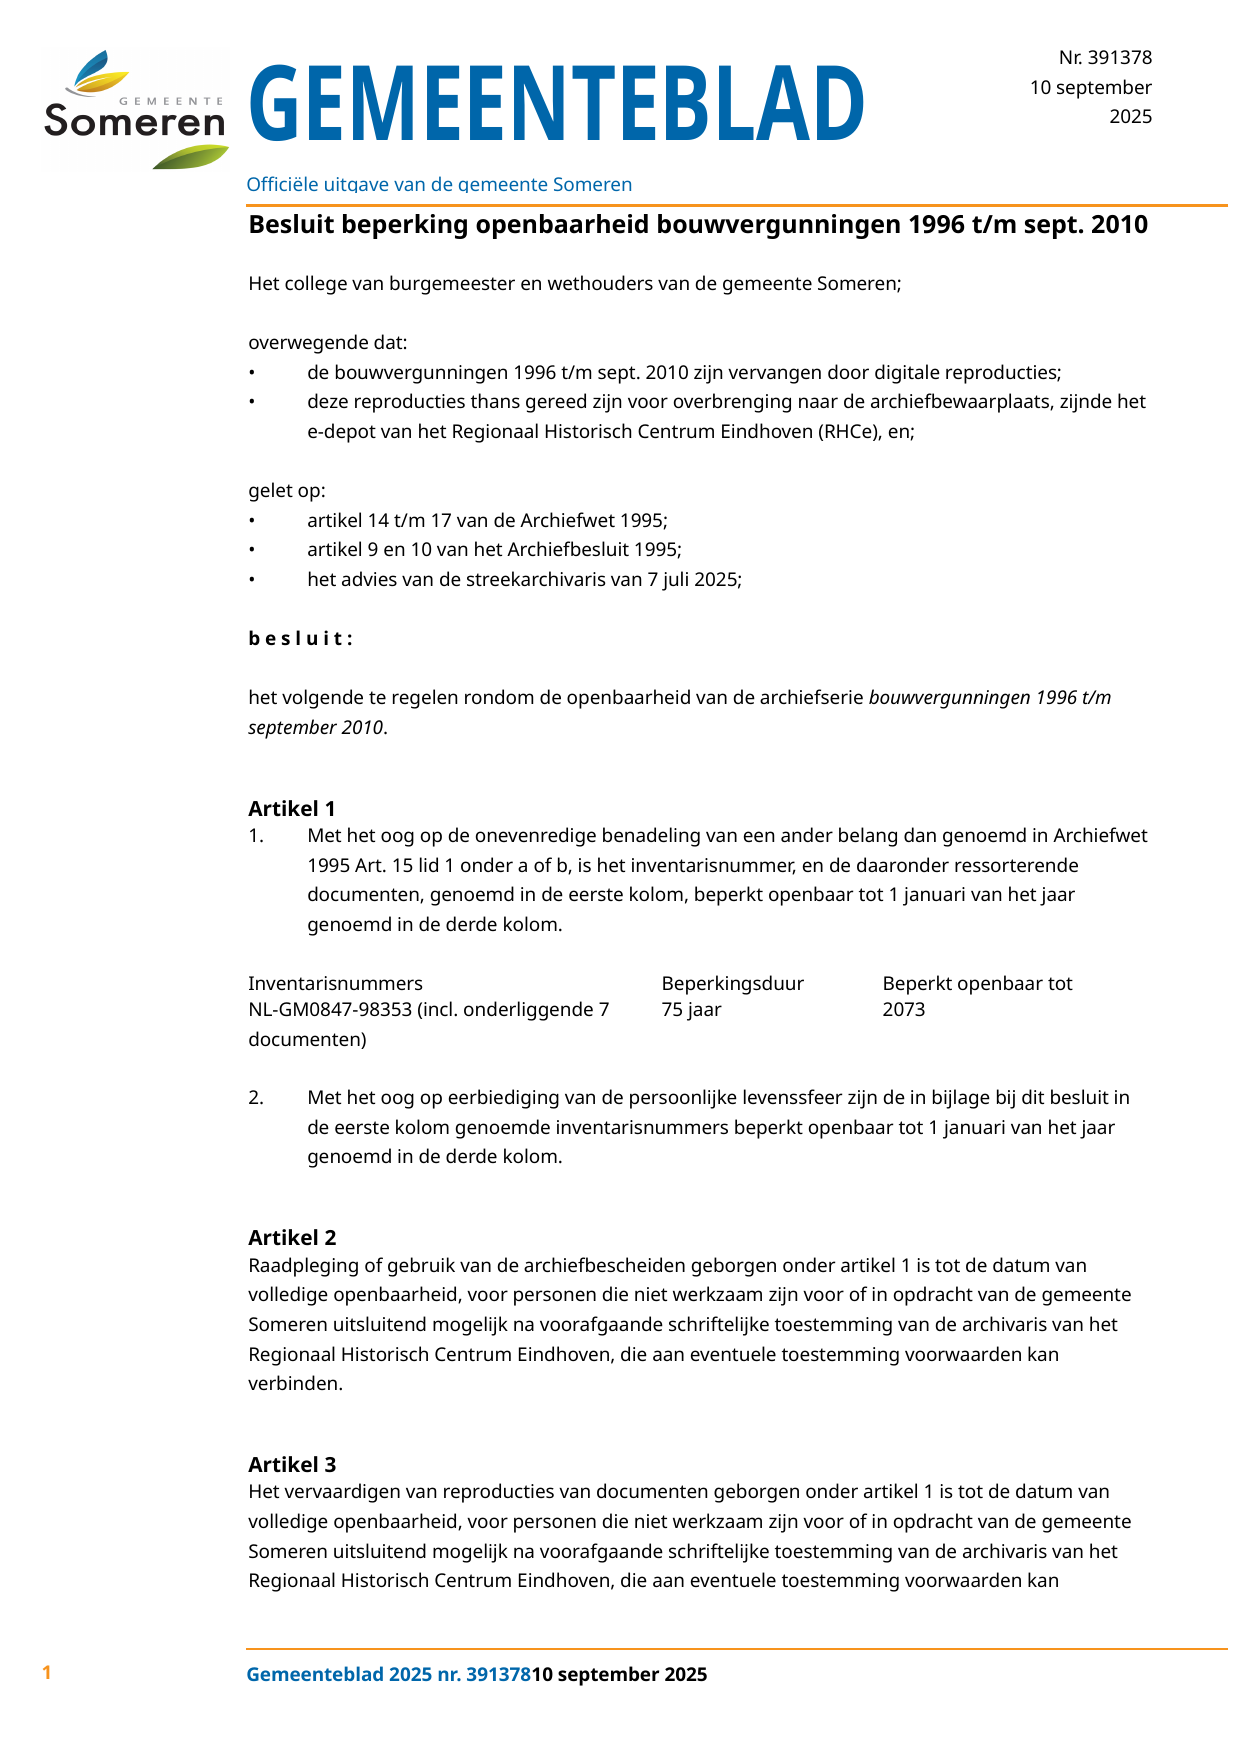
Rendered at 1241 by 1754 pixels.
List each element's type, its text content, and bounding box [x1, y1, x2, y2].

text het volgende te regelen rondom de openbaarheid van de archiefserie bouwvergunningen 1996 t/m september 2010. [248, 684, 1152, 740]
table_cell 2073 [883, 996, 1152, 1052]
table_header Inventarisnummers [248, 971, 661, 996]
table_header Beperkt openbaar tot [883, 971, 1152, 996]
text Besluit beperking openbaarheid bouwvergunningen 1996 t/m sept. 2010 [248, 207, 1152, 241]
list Met het oog op eerbiediging van de persoonlijke levenssfeer zijn de in bijlage bij dit besluit in de eerste kolom genoemde inventarisnummers beperkt openbaar tot 1 januari van het jaar genoemd in de derde kolom. [248, 1084, 1152, 1169]
text Raadpleging of gebruik van de archiefbescheiden geborgen onder artikel 1 is tot de datum van volledige openbaarheid, voor personen die niet werkzaam zijn voor of in opdracht van de gemeente Someren uitsluitend mogelijk na voorafgaande schriftelijke toestemming van de archivaris van het Regionaal Historisch Centrum Eindhoven, die aan eventuele toestemming voorwaarden kan verbinden. [248, 1252, 1152, 1396]
list Met het oog op de onevenredige benadeling van een ander belang dan genoemd in Archiefwet 1995 Art. 15 lid 1 onder a of b, is het inventarisnummer, en de daaronder ressorterende documenten, genoemd in de eerste kolom, beperkt openbaar tot 1 januari van het jaar genoemd in de derde kolom. [248, 822, 1152, 937]
list artikel 14 t/m 17 van de Archiefwet 1995; [248, 507, 1152, 533]
text overwegende dat: [248, 329, 1152, 355]
table_cell NL-GM0847-98353 (incl. onderliggende 7 documenten) [248, 996, 661, 1052]
list artikel 9 en 10 van het Archiefbesluit 1995; [248, 537, 1152, 562]
text Het vervaardigen van reproducties van documenten geborgen onder artikel 1 is tot de datum van volledige openbaarheid, voor personen die niet werkzaam zijn voor of in opdracht van de gemeente Someren uitsluitend mogelijk na voorafgaande schriftelijke toestemming van de archivaris van het Regionaal Historisch Centrum Eindhoven, die aan eventuele toestemming voorwaarden kan [248, 1479, 1152, 1593]
table_header Beperkingsduur [661, 971, 882, 996]
picture [41, 47, 231, 172]
text gelet op: [248, 477, 1152, 503]
table_cell 75 jaar [661, 996, 882, 1052]
list de bouwvergunningen 1996 t/m sept. 2010 zijn vervangen door digitale reproducties; [248, 359, 1152, 385]
text Het college van burgemeester en wethouders van de gemeente Someren; [248, 270, 1152, 296]
list deze reproducties thans gereed zijn voor overbrenging naar de archiefbewaarplaats, zijnde het e-depot van het Regionaal Historisch Centrum Eindhoven (RHCe), en; [248, 389, 1152, 444]
text Artikel 2 [248, 1223, 1152, 1252]
text b e s l u i t : [248, 625, 1152, 651]
list het advies van de streekarchivaris van 7 juli 2025; [248, 566, 1152, 592]
text Artikel 1 [248, 794, 1152, 822]
text Artikel 3 [248, 1450, 1152, 1479]
